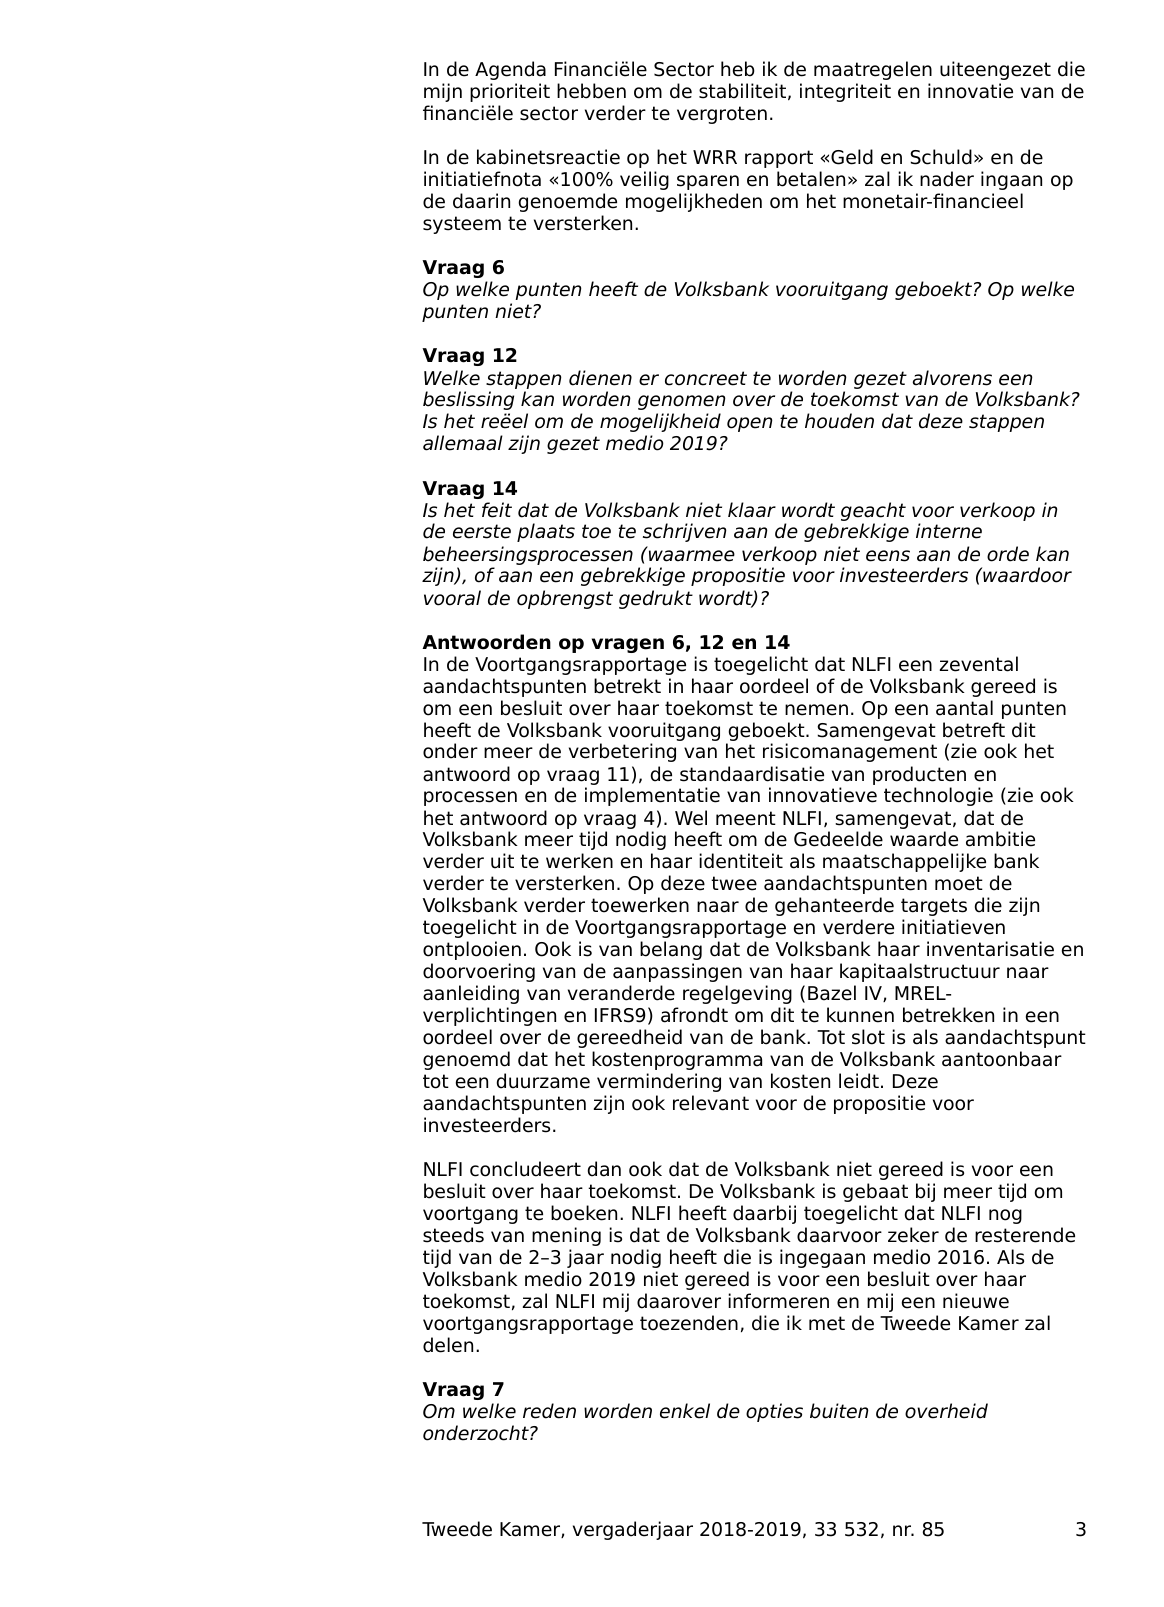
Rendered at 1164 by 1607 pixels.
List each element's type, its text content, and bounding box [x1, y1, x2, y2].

text Is het feit dat de Volksbank niet klaar wordt geacht voor verkoop in de eerste plaats toe te schrijven aan de gebrekkige interne beheersingsprocessen (waarmee verkoop niet eens aan de orde kan zijn), of aan een gebrekkige propositie voor investeerders (waardoor vooral de opbrengst gedrukt wordt)? [422, 499, 1087, 609]
text Om welke reden worden enkel de opties buiten de overheid onderzocht? [422, 1401, 1087, 1445]
text Vraag 12 [422, 345, 1087, 367]
text Op welke punten heeft de Volksbank vooruitgang geboekt? Op welke punten niet? [422, 279, 1087, 323]
text In de Agenda Financiële Sector heb ik de maatregelen uiteengezet die mijn prioriteit hebben om de stabiliteit, integriteit en innovatie van de financiële sector verder te vergroten. [422, 59, 1087, 125]
text In de kabinetsreactie op het WRR rapport «Geld en Schuld» en de initiatiefnota «100% veilig sparen en betalen» zal ik nader ingaan op de daarin genoemde mogelijkheden om het monetair-financieel systeem te versterken. [422, 147, 1087, 235]
text In de Voortgangsrapportage is toegelicht dat NLFI een zevental aandachtspunten betrekt in haar oordeel of de Volksbank gereed is om een besluit over haar toekomst te nemen. Op een aantal punten heeft de Volksbank vooruitgang geboekt. Samengevat betreft dit onder meer de verbetering van het risicomanagement (zie ook het antwoord op vraag 11), de standaardisatie van producten en processen en de implementatie van innovatieve technologie (zie ook het antwoord op vraag 4). Wel meent NLFI, samengevat, dat de Volksbank meer tijd nodig heeft om de Gedeelde waarde ambitie verder uit te werken en haar identiteit als maatschappelijke bank verder te versterken. Op deze twee aandachtspunten moet de Volksbank verder toewerken naar de gehanteerde targets die zijn toegelicht in de Voortgangsrapportage en verdere initiatieven ontplooien. Ook is van belang dat de Volksbank haar inventarisatie en doorvoering van de aanpassingen van haar kapitaalstructuur naar aanleiding van veranderde regelgeving (Bazel IV, MREL-verplichtingen en IFRS9) afrondt om dit te kunnen betrekken in een oordeel over de gereedheid van de bank. Tot slot is als aandachtspunt genoemd dat het kostenprogramma van de Volksbank aantoonbaar tot een duurzame vermindering van kosten leidt. Deze aandachtspunten zijn ook relevant voor de propositie voor investeerders. [422, 653, 1087, 1137]
text Vraag 14 [422, 477, 1087, 499]
text Welke stappen dienen er concreet te worden gezet alvorens een beslissing kan worden genomen over de toekomst van de Volksbank? Is het reëel om de mogelijkheid open te houden dat deze stappen allemaal zijn gezet medio 2019? [422, 367, 1087, 455]
text Vraag 7 [422, 1379, 1087, 1401]
text Antwoorden op vragen 6, 12 en 14 [422, 632, 1087, 653]
text NLFI concludeert dan ook dat de Volksbank niet gereed is voor een besluit over haar toekomst. De Volksbank is gebaat bij meer tijd om voortgang te boeken. NLFI heeft daarbij toegelicht dat NLFI nog steeds van mening is dat de Volksbank daarvoor zeker de resterende tijd van de 2–3 jaar nodig heeft die is ingegaan medio 2016. Als de Volksbank medio 2019 niet gereed is voor een besluit over haar toekomst, zal NLFI mij daarover informeren en mij een nieuwe voortgangsrapportage toezenden, die ik met de Tweede Kamer zal delen. [422, 1159, 1087, 1357]
text Vraag 6 [422, 257, 1087, 279]
